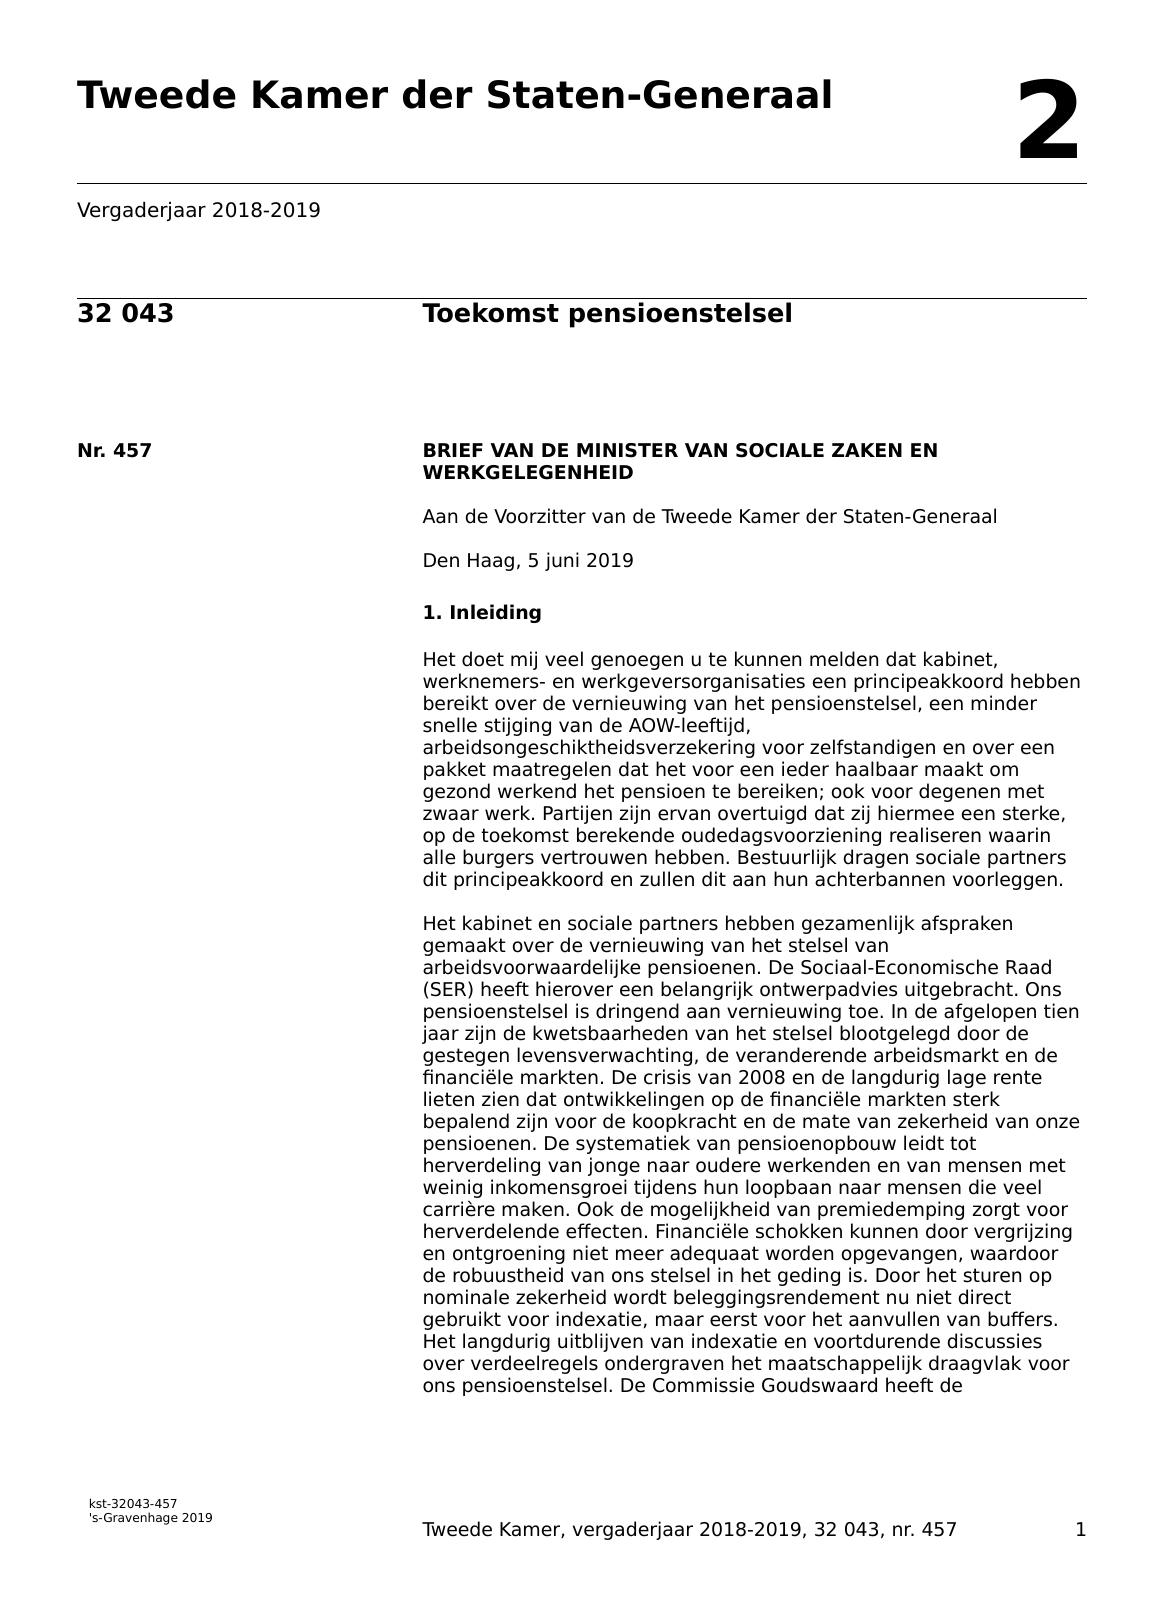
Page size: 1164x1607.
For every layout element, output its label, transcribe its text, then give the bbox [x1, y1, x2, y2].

table_header 2 [886, 59, 1087, 183]
subtitle 1. Inleiding [422, 602, 1087, 624]
table_cell Vergaderjaar 2018-2019 [77, 184, 1087, 298]
text Den Haag, 5 juni 2019 [422, 550, 1087, 572]
text Aan de Voorzitter van de Tweede Kamer der Staten-Generaal [422, 506, 1087, 528]
text Het kabinet en sociale partners hebben gezamenlijk afspraken gemaakt over de vernieuwing van het stelsel van arbeidsvoorwaardelijke pensioenen. De Sociaal-Economische Raad (SER) heeft hierover een belangrijk ontwerpadvies uitgebracht. Ons pensioenstelsel is dringend aan vernieuwing toe. In de afgelopen tien jaar zijn de kwetsbaarheden van het stelsel blootgelegd door de gestegen levensverwachting, de veranderende arbeidsmarkt en de financiële markten. De crisis van 2008 en de langdurig lage rente lieten zien dat ontwikkelingen op de financiële markten sterk bepalend zijn voor de koopkracht en de mate van zekerheid van onze pensioenen. De systematiek van pensioenopbouw leidt tot herverdeling van jonge naar oudere werkenden en van mensen met weinig inkomensgroei tijdens hun loopbaan naar mensen die veel carrière maken. Ook de mogelijkheid van premiedemping zorgt voor herverdelende effecten. Financiële schokken kunnen door vergrijzing en ontgroening niet meer adequaat worden opgevangen, waardoor de robuustheid van ons stelsel in het geding is. Door het sturen op nominale zekerheid wordt beleggingsrendement nu niet direct gebruikt voor indexatie, maar eerst voor het aanvullen van buffers. Het langdurig uitblijven van indexatie en voortdurende discussies over verdeelregels ondergraven het maatschappelijk draagvlak voor ons pensioenstelsel. De Commissie Goudswaard heeft de [422, 913, 1087, 1396]
text Het doet mij veel genoegen u te kunnen melden dat kabinet, werknemers- en werkgeversorganisaties een principeakkoord hebben bereikt over de vernieuwing van het pensioenstelsel, een minder snelle stijging van de AOW-leeftijd, arbeidsongeschiktheidsverzekering voor zelfstandigen en over een pakket maatregelen dat het voor een ieder haalbaar maakt om gezond werkend het pensioen te bereiken; ook voor degenen met zwaar werk. Partijen zijn ervan overtuigd dat zij hiermee een sterke, op de toekomst berekende oudedagsvoorziening realiseren waarin alle burgers vertrouwen hebben. Bestuurlijk dragen sociale partners dit principeakkoord en zullen dit aan hun achterbannen voorleggen. [422, 649, 1087, 891]
table_header Tweede Kamer der Staten-Generaal [77, 59, 886, 183]
subtitle 32 043 Toekomst pensioenstelsel [77, 299, 1087, 329]
text 's-Gravenhage 2019 [88, 1511, 323, 1525]
subtitle Nr. 457 BRIEF VAN DE MINISTER VAN SOCIALE ZAKEN EN WERKGELEGENHEID [77, 440, 1087, 484]
text kst-32043-457 [88, 1497, 323, 1511]
